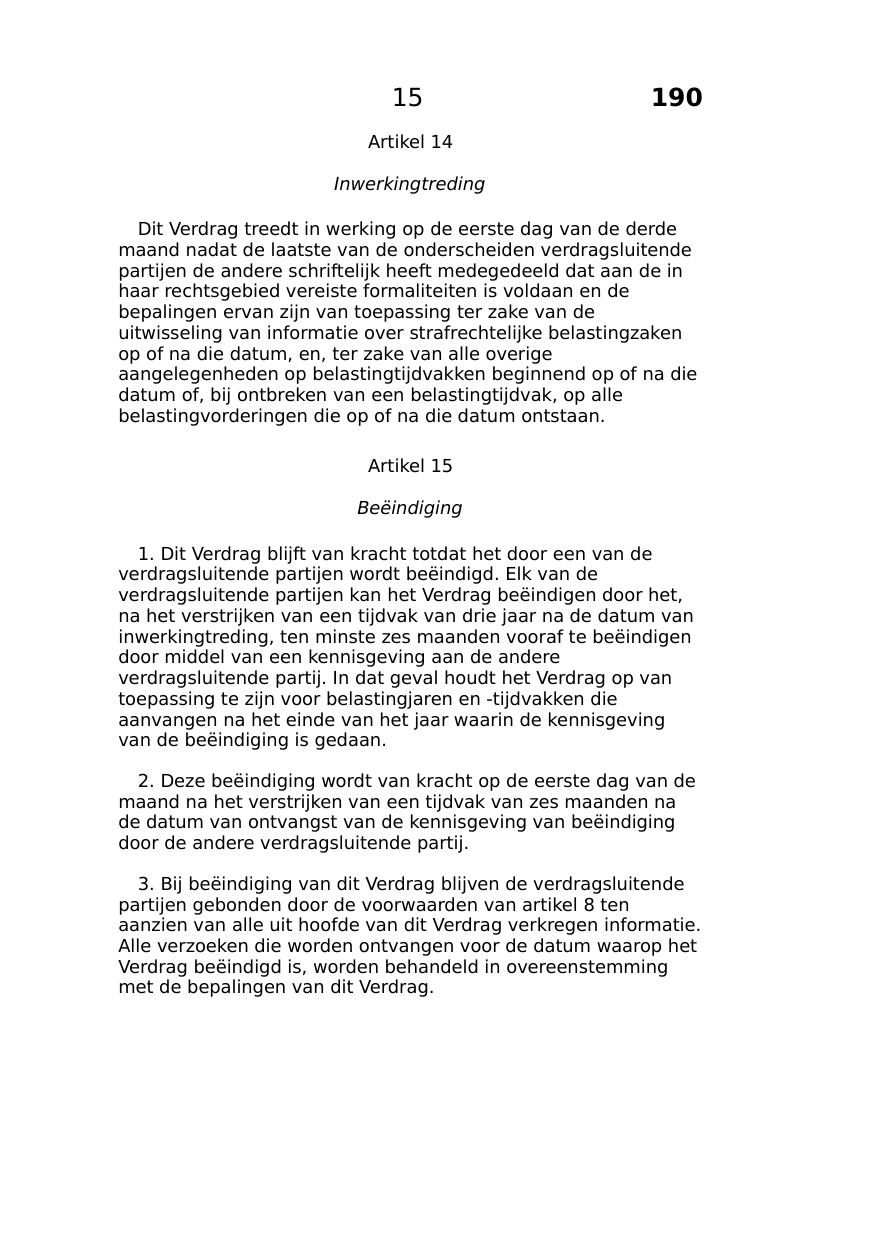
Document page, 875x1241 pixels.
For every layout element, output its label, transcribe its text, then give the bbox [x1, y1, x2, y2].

text 3. Bij beëindiging van dit Verdrag blijven de verdragsluitende partijen gebonden door de voorwaarden van artikel 8 ten aanzien van alle uit hoofde van dit Verdrag verkregen informatie. Alle verzoeken die worden ontvangen voor de datum waarop het Verdrag beëindigd is, worden behandeld in overeenstemming met de bepalingen van dit Verdrag. [118, 874, 703, 998]
text 1. Dit Verdrag blijft van kracht totdat het door een van de verdragsluitende partijen wordt beëindigd. Elk van de verdragsluitende partijen kan het Verdrag beëindigen door het, na het verstrijken van een tijdvak van drie jaar na de datum van inwerkingtreding, ten minste zes maanden vooraf te beëindigen door middel van een kennisgeving aan de andere verdragsluitende partij. In dat geval houdt het Verdrag op van toepassing te zijn voor belastingjaren en -tijdvakken die aanvangen na het einde van het jaar waarin de kennisgeving van de beëindiging is gedaan. [118, 543, 703, 751]
subtitle Artikel 14 Inwerkingtreding [118, 132, 703, 194]
subtitle Artikel 15 Beëindiging [118, 456, 703, 518]
text Dit Verdrag treedt in werking op de eerste dag van de derde maand nadat de laatste van de onderscheiden verdragsluitende partijen de andere schriftelijk heeft medegedeeld dat aan de in haar rechtsgebied vereiste formaliteiten is voldaan en de bepalingen ervan zijn van toepassing ter zake van de uitwisseling van informatie over strafrechtelijke belastingzaken op of na die datum, en, ter zake van alle overige aangelegenheden op belastingtijdvakken beginnend op of na die datum of, bij ontbreken van een belastingtijdvak, op alle belastingvorderingen die op of na die datum ontstaan. [118, 219, 703, 426]
text 2. Deze beëindiging wordt van kracht op de eerste dag van de maand na het verstrijken van een tijdvak van zes maanden na de datum van ontvangst van de kennisgeving van beëindiging door de andere verdragsluitende partij. [118, 771, 703, 854]
